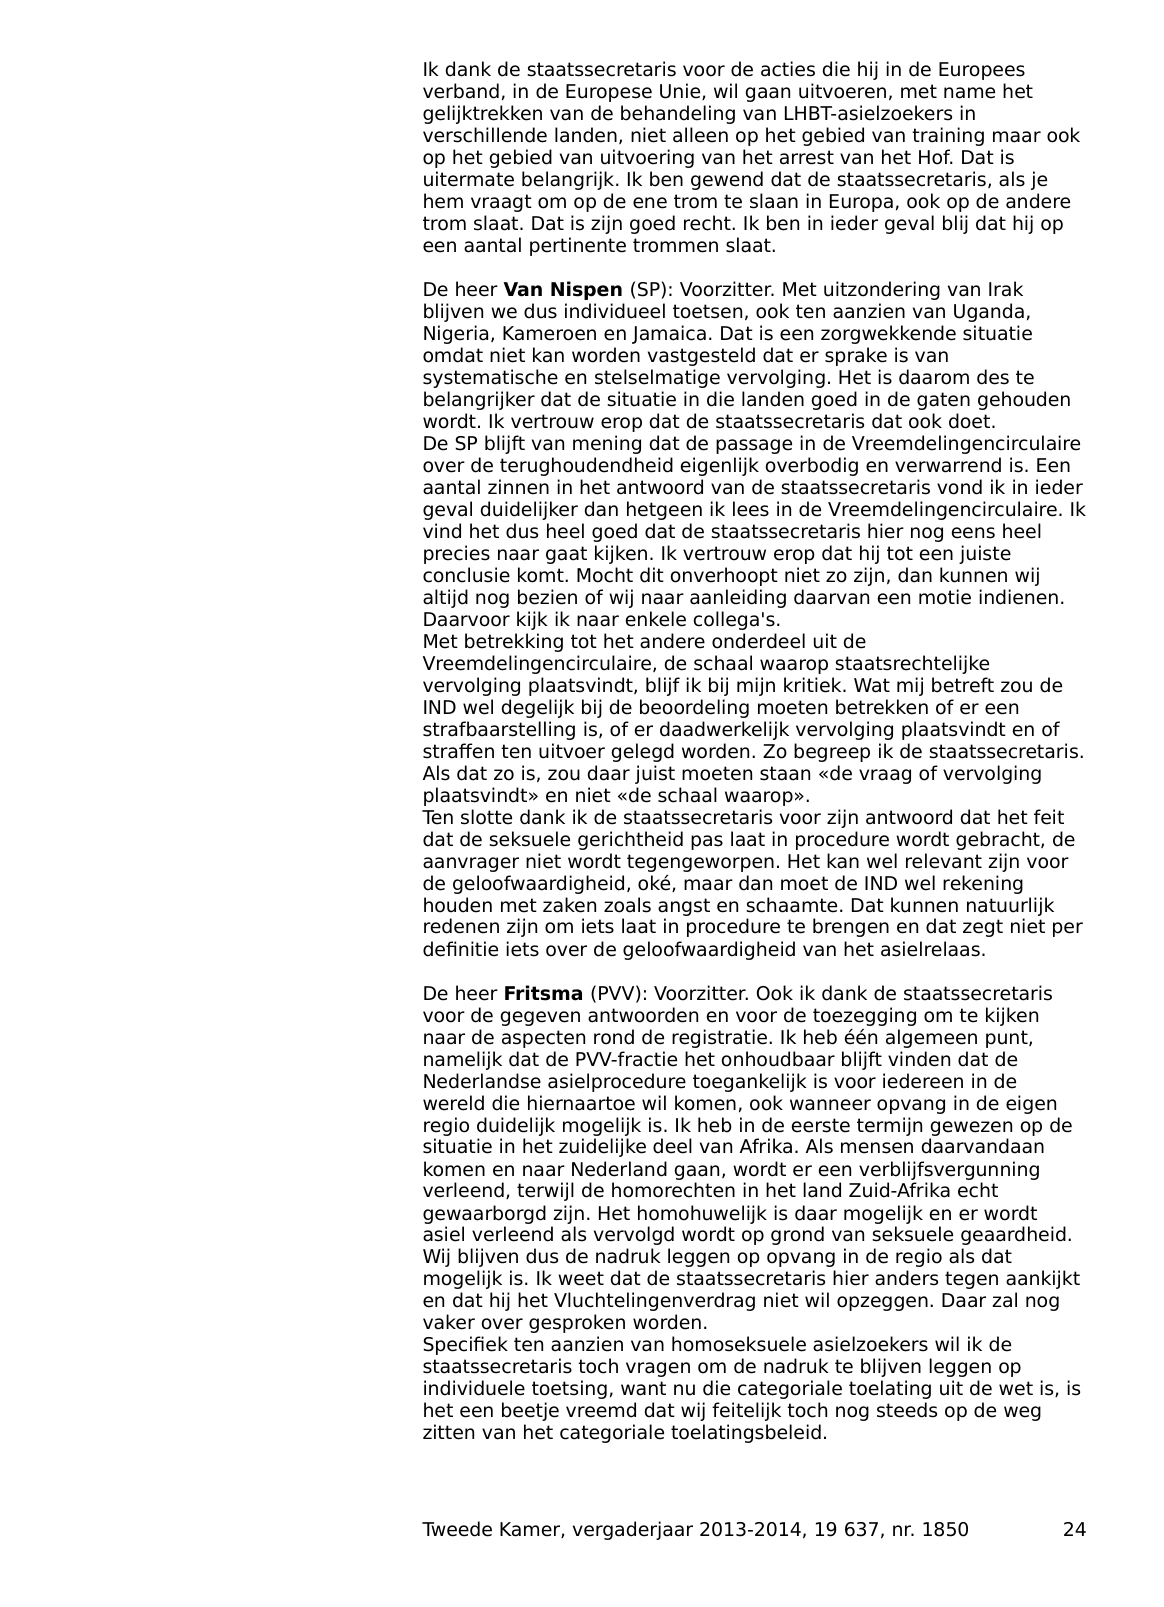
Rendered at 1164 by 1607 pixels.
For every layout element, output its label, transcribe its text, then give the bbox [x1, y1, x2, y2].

text De SP blijft van mening dat de passage in de Vreemdelingencirculaire over de terughoudendheid eigenlijk overbodig en verwarrend is. Een aantal zinnen in het antwoord van de staatssecretaris vond ik in ieder geval duidelijker dan hetgeen ik lees in de Vreemdelingencirculaire. Ik vind het dus heel goed dat de staatssecretaris hier nog eens heel precies naar gaat kijken. Ik vertrouw erop dat hij tot een juiste conclusie komt. Mocht dit onverhoopt niet zo zijn, dan kunnen wij altijd nog bezien of wij naar aanleiding daarvan een motie indienen. Daarvoor kijk ik naar enkele collega's. [422, 433, 1087, 631]
text Met betrekking tot het andere onderdeel uit de Vreemdelingencirculaire, de schaal waarop staatsrechtelijke vervolging plaatsvindt, blijf ik bij mijn kritiek. Wat mij betreft zou de IND wel degelijk bij de beoordeling moeten betrekken of er een strafbaarstelling is, of er daadwerkelijk vervolging plaatsvindt en of straffen ten uitvoer gelegd worden. Zo begreep ik de staatssecretaris. Als dat zo is, zou daar juist moeten staan «de vraag of vervolging plaatsvindt» en niet «de schaal waarop». [422, 631, 1087, 807]
text De heer Van Nispen (SP): Voorzitter. Met uitzondering van Irak blijven we dus individueel toetsen, ook ten aanzien van Uganda, Nigeria, Kameroen en Jamaica. Dat is een zorgwekkende situatie omdat niet kan worden vastgesteld dat er sprake is van systematische en stelselmatige vervolging. Het is daarom des te belangrijker dat de situatie in die landen goed in de gaten gehouden wordt. Ik vertrouw erop dat de staatssecretaris dat ook doet. [422, 279, 1087, 433]
text Ik dank de staatssecretaris voor de acties die hij in de Europees verband, in de Europese Unie, wil gaan uitvoeren, met name het gelijktrekken van de behandeling van LHBT-asielzoekers in verschillende landen, niet alleen op het gebied van training maar ook op het gebied van uitvoering van het arrest van het Hof. Dat is uitermate belangrijk. Ik ben gewend dat de staatssecretaris, als je hem vraagt om op de ene trom te slaan in Europa, ook op de andere trom slaat. Dat is zijn goed recht. Ik ben in ieder geval blij dat hij op een aantal pertinente trommen slaat. [422, 59, 1087, 257]
text Specifiek ten aanzien van homoseksuele asielzoekers wil ik de staatssecretaris toch vragen om de nadruk te blijven leggen op individuele toetsing, want nu die categoriale toelating uit de wet is, is het een beetje vreemd dat wij feitelijk toch nog steeds op de weg zitten van het categoriale toelatingsbeleid. [422, 1334, 1087, 1444]
text De heer Fritsma (PVV): Voorzitter. Ook ik dank de staatssecretaris voor de gegeven antwoorden en voor de toezegging om te kijken naar de aspecten rond de registratie. Ik heb één algemeen punt, namelijk dat de PVV-fractie het onhoudbaar blijft vinden dat de Nederlandse asielprocedure toegankelijk is voor iedereen in de wereld die hiernaartoe wil komen, ook wanneer opvang in de eigen regio duidelijk mogelijk is. Ik heb in de eerste termijn gewezen op de situatie in het zuidelijke deel van Afrika. Als mensen daarvandaan komen en naar Nederland gaan, wordt er een verblijfsvergunning verleend, terwijl de homorechten in het land Zuid-Afrika echt gewaarborgd zijn. Het homohuwelijk is daar mogelijk en er wordt asiel verleend als vervolgd wordt op grond van seksuele geaardheid. Wij blijven dus de nadruk leggen op opvang in de regio als dat mogelijk is. Ik weet dat de staatssecretaris hier anders tegen aankijkt en dat hij het Vluchtelingenverdrag niet wil opzeggen. Daar zal nog vaker over gesproken worden. [422, 983, 1087, 1334]
text Ten slotte dank ik de staatssecretaris voor zijn antwoord dat het feit dat de seksuele gerichtheid pas laat in procedure wordt gebracht, de aanvrager niet wordt tegengeworpen. Het kan wel relevant zijn voor de geloofwaardigheid, oké, maar dan moet de IND wel rekening houden met zaken zoals angst en schaamte. Dat kunnen natuurlijk redenen zijn om iets laat in procedure te brengen en dat zegt niet per definitie iets over de geloofwaardigheid van het asielrelaas. [422, 807, 1087, 960]
